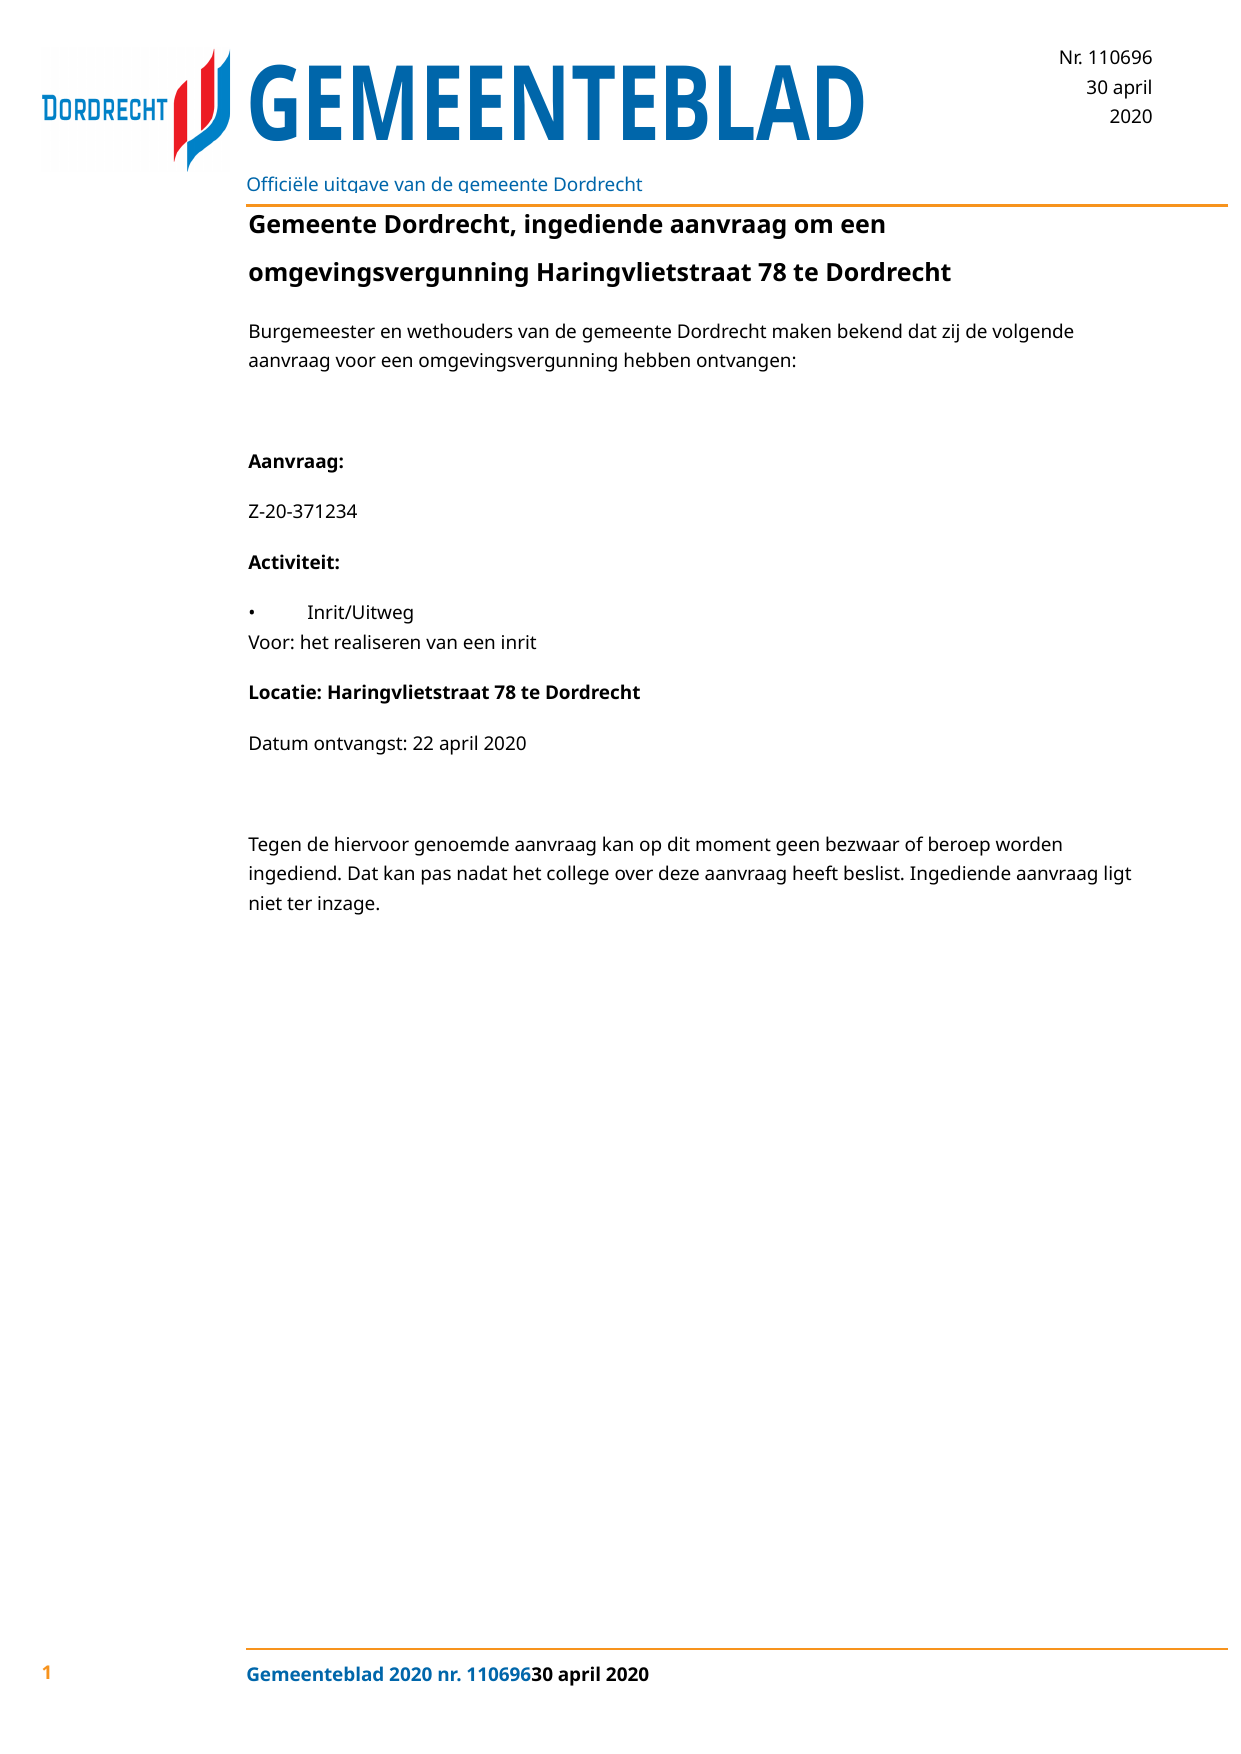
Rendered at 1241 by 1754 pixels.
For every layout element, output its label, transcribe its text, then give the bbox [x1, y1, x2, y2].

text Voor: het realiseren van een inrit [248, 629, 1152, 655]
text Gemeente Dordrecht, ingediende aanvraag om een omgevingsvergunning Haringvlietstraat 78 te Dordrecht [248, 207, 1152, 288]
text Tegen de hiervoor genoemde aanvraag kan op dit moment geen bezwaar of beroep worden ingediend. Dat kan pas nadat het college over deze aanvraag heeft beslist. Ingediende aanvraag ligt niet ter inzage. [248, 831, 1152, 916]
picture [41, 47, 231, 172]
text Activiteit: [248, 549, 1152, 575]
text Aanvraag: [248, 448, 1152, 474]
text Burgemeester en wethouders van de gemeente Dordrecht maken bekend dat zij de volgende aanvraag voor een omgevingsvergunning hebben ontvangen: [248, 318, 1152, 373]
text Locatie: Haringvlietstraat 78 te Dordrecht [248, 679, 1152, 705]
text Z-20-371234 [248, 499, 1152, 524]
list Inrit/Uitweg [248, 599, 1152, 625]
text Datum ontvangst: 22 april 2020 [248, 730, 1152, 756]
